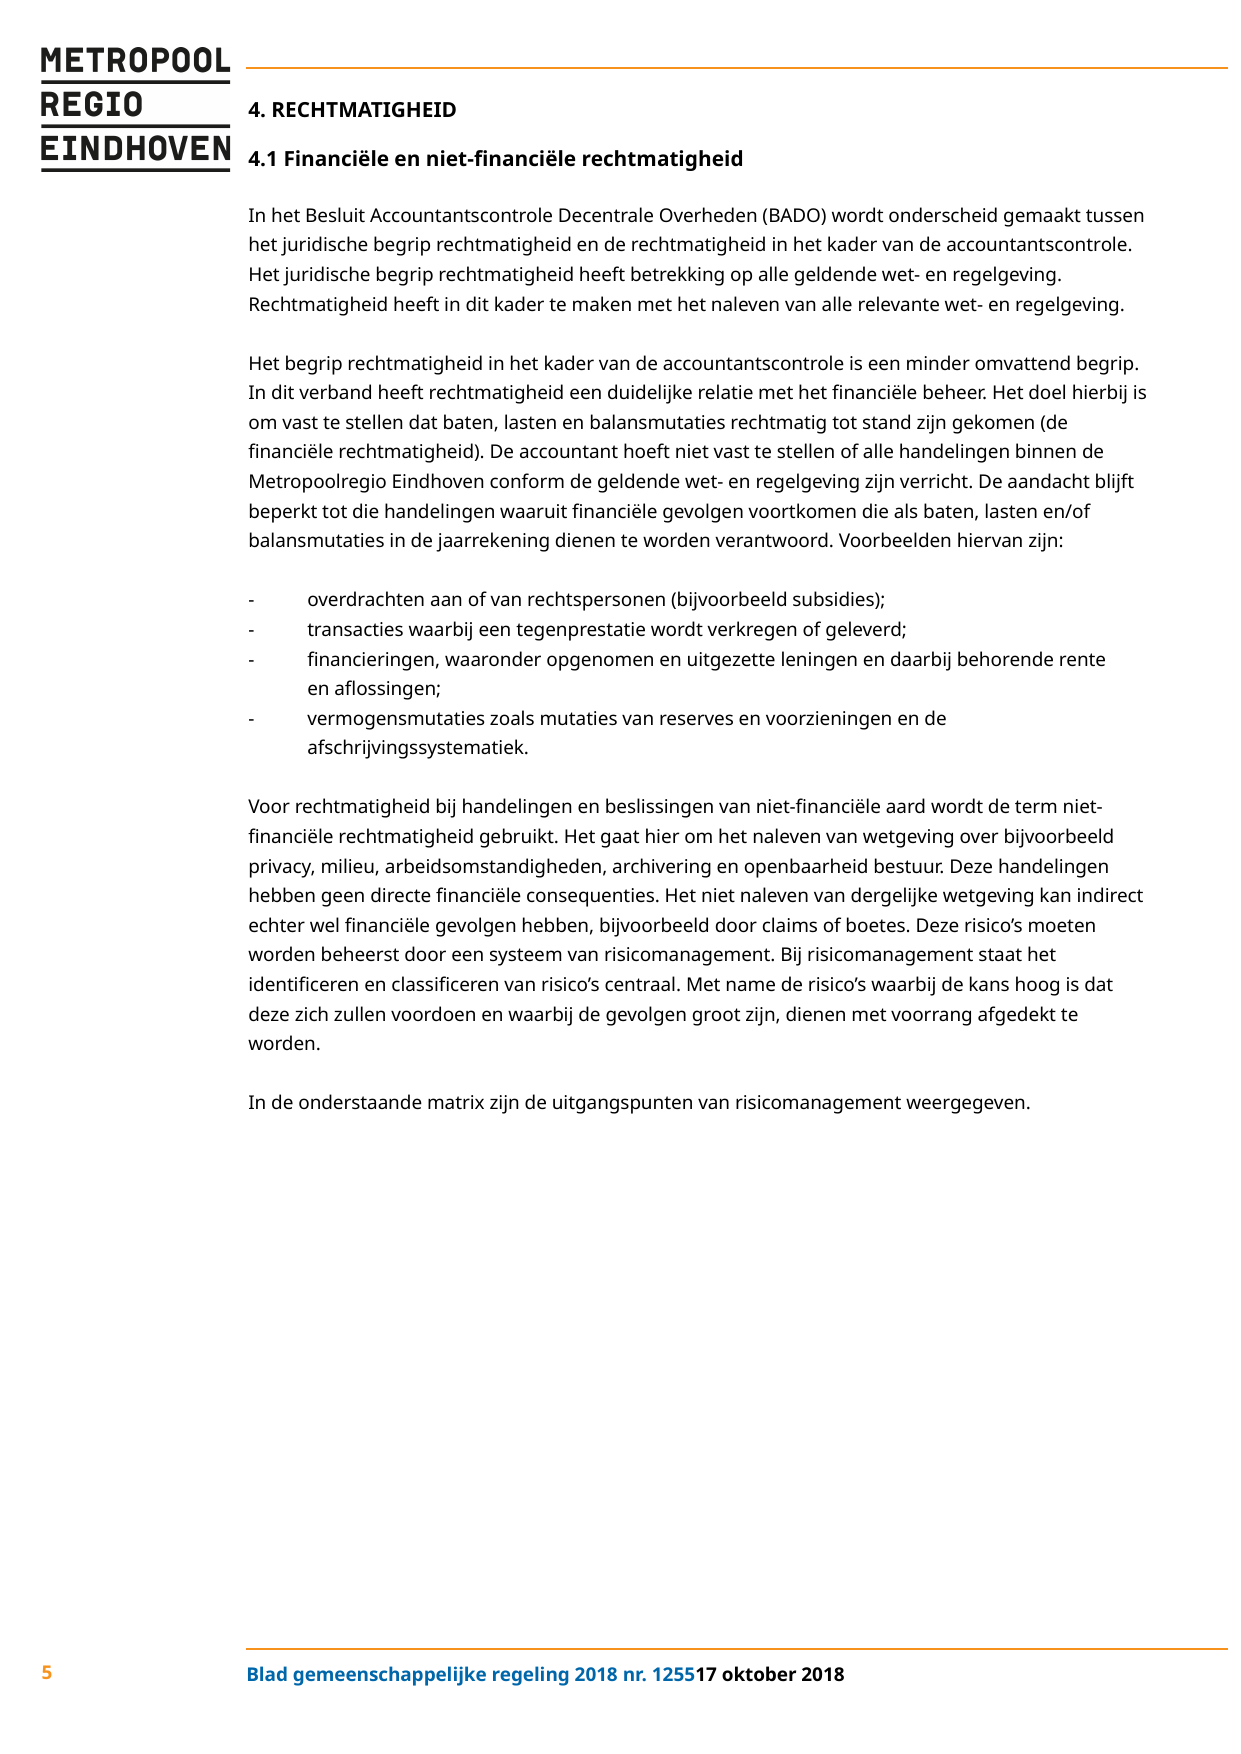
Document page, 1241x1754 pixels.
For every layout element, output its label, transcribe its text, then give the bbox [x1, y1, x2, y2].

text Voor rechtmatigheid bij handelingen en beslissingen van niet-financiële aard wordt de term niet-financiële rechtmatigheid gebruikt. Het gaat hier om het naleven van wetgeving over bijvoorbeeld privacy, milieu, arbeidsomstandigheden, archivering en openbaarheid bestuur. Deze handelingen hebben geen directe financiële consequenties. Het niet naleven van dergelijke wetgeving kan indirect echter wel financiële gevolgen hebben, bijvoorbeeld door claims of boetes. Deze risico’s moeten worden beheerst door een systeem van risicomanagement. Bij risicomanagement staat het identificeren en classificeren van risico’s centraal. Met name de risico’s waarbij de kans hoog is dat deze zich zullen voordoen en waarbij de gevolgen groot zijn, dienen met voorrang afgedekt te worden. [248, 794, 1152, 1056]
text 4. RECHTMATIGHEID [248, 95, 1152, 123]
text Het begrip rechtmatigheid in het kader van de accountantscontrole is een minder omvattend begrip. In dit verband heeft rechtmatigheid een duidelijke relatie met het financiële beheer. Het doel hierbij is om vast te stellen dat baten, lasten en balansmutaties rechtmatig tot stand zijn gekomen (de financiële rechtmatigheid). De accountant hoeft niet vast te stellen of alle handelingen binnen de Metropoolregio Eindhoven conform de geldende wet- en regelgeving zijn verricht. De aandacht blijft beperkt tot die handelingen waaruit financiële gevolgen voortkomen die als baten, lasten en/of balansmutaties in de jaarrekening dienen te worden verantwoord. Voorbeelden hiervan zijn: [248, 350, 1152, 553]
list transacties waarbij een tegenprestatie wordt verkregen of geleverd; [248, 616, 1152, 642]
list overdrachten aan of van rechtspersonen (bijvoorbeeld subsidies); [248, 587, 1152, 612]
text In het Besluit Accountantscontrole Decentrale Overheden (BADO) wordt onderscheid gemaakt tussen het juridische begrip rechtmatigheid en de rechtmatigheid in het kader van de accountantscontrole. Het juridische begrip rechtmatigheid heeft betrekking op alle geldende wet- en regelgeving. Rechtmatigheid heeft in dit kader te maken met het naleven van alle relevante wet- en regelgeving. [248, 202, 1152, 317]
list vermogensmutaties zoals mutaties van reserves en voorzieningen en de afschrijvingssystematiek. [248, 705, 1152, 760]
text In de onderstaande matrix zijn de uitgangspunten van risicomanagement weergegeven. [248, 1089, 1152, 1115]
list financieringen, waaronder opgenomen en uitgezette leningen en daarbij behorende rente [248, 646, 1152, 672]
list en aflossingen; [248, 675, 1152, 701]
picture [41, 47, 231, 172]
text 4.1 Financiële en niet-financiële rechtmatigheid [248, 144, 1152, 172]
